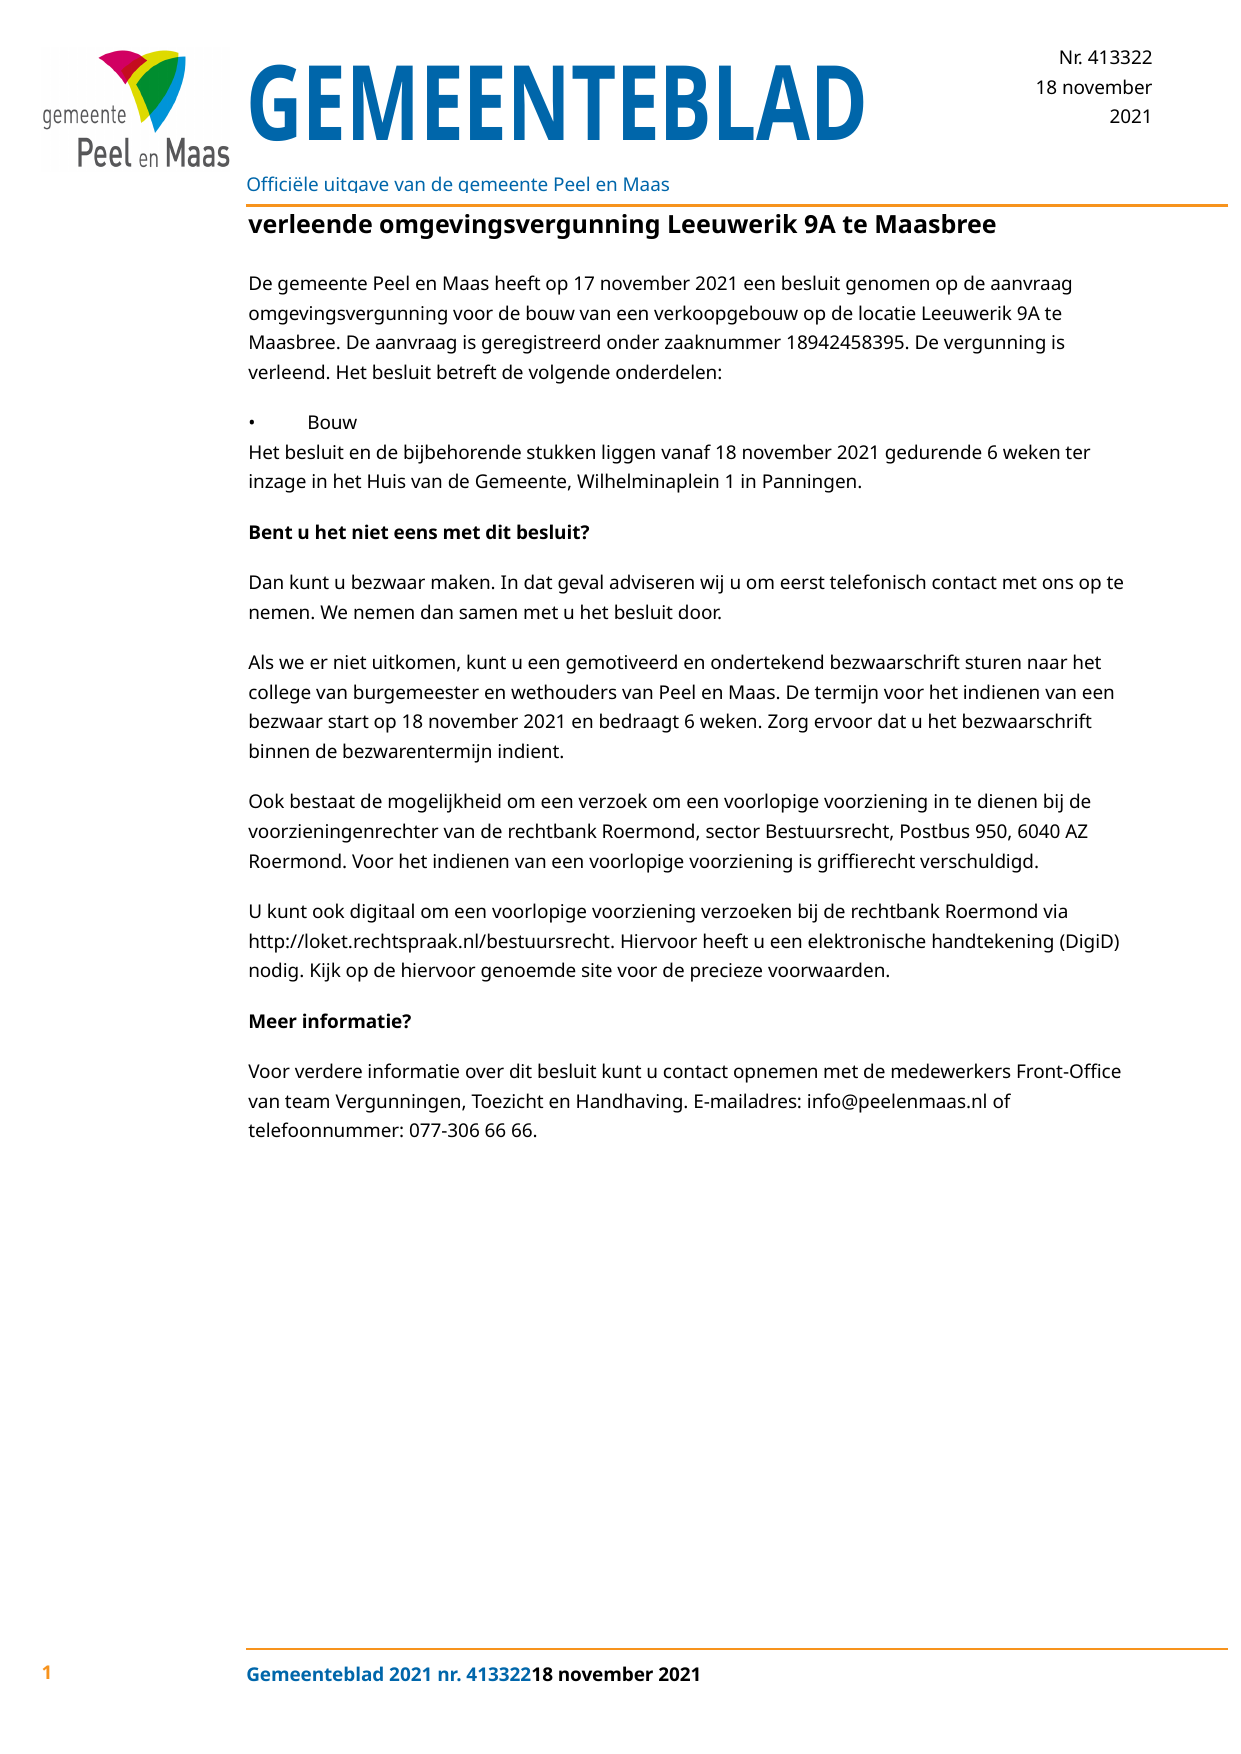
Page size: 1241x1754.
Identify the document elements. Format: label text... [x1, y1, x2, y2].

text Meer informatie? [248, 1008, 1152, 1033]
text Dan kunt u bezwaar maken. In dat geval adviseren wij u om eerst telefonisch contact met ons op te nemen. We nemen dan samen met u het besluit door. [248, 569, 1152, 625]
text Ook bestaat de mogelijkheid om een verzoek om een voorlopige voorziening in te dienen bij de voorzieningenrechter van de rechtbank Roermond, sector Bestuursrecht, Postbus 950, 6040 AZ Roermond. Voor het indienen van een voorlopige voorziening is griffierecht verschuldigd. [248, 789, 1152, 873]
text Bent u het niet eens met dit besluit? [248, 519, 1152, 545]
text U kunt ook digitaal om een voorlopige voorziening verzoeken bij de rechtbank Roermond via http://loket.rechtspraak.nl/bestuursrecht. Hiervoor heeft u een elektronische handtekening (DigiD) nodig. Kijk op de hiervoor genoemde site voor de precieze voorwaarden. [248, 898, 1152, 983]
picture [41, 47, 231, 172]
text Voor verdere informatie over dit besluit kunt u contact opnemen met de medewerkers Front-Office van team Vergunningen, Toezicht en Handhaving. E-mailadres: info@peelenmaas.nl of telefoonnummer: 077-306 66 66. [248, 1058, 1152, 1143]
text Het besluit en de bijbehorende stukken liggen vanaf 18 november 2021 gedurende 6 weken ter inzage in het Huis van de Gemeente, Wilhelminaplein 1 in Panningen. [248, 439, 1152, 494]
text De gemeente Peel en Maas heeft op 17 november 2021 een besluit genomen op de aanvraag omgevingsvergunning voor de bouw van een verkoopgebouw op de locatie Leeuwerik 9A te Maasbree. De aanvraag is geregistreerd onder zaaknummer 18942458395. De vergunning is verleend. Het besluit betreft de volgende onderdelen: [248, 270, 1152, 385]
list Bouw [248, 409, 1152, 435]
text Als we er niet uitkomen, kunt u een gemotiveerd en ondertekend bezwaarschrift sturen naar het college van burgemeester en wethouders van Peel en Maas. De termijn voor het indienen van een bezwaar start op 18 november 2021 en bedraagt 6 weken. Zorg ervoor dat u het bezwaarschrift binnen de bezwarentermijn indient. [248, 649, 1152, 764]
text verleende omgevingsvergunning Leeuwerik 9A te Maasbree [248, 207, 1152, 241]
